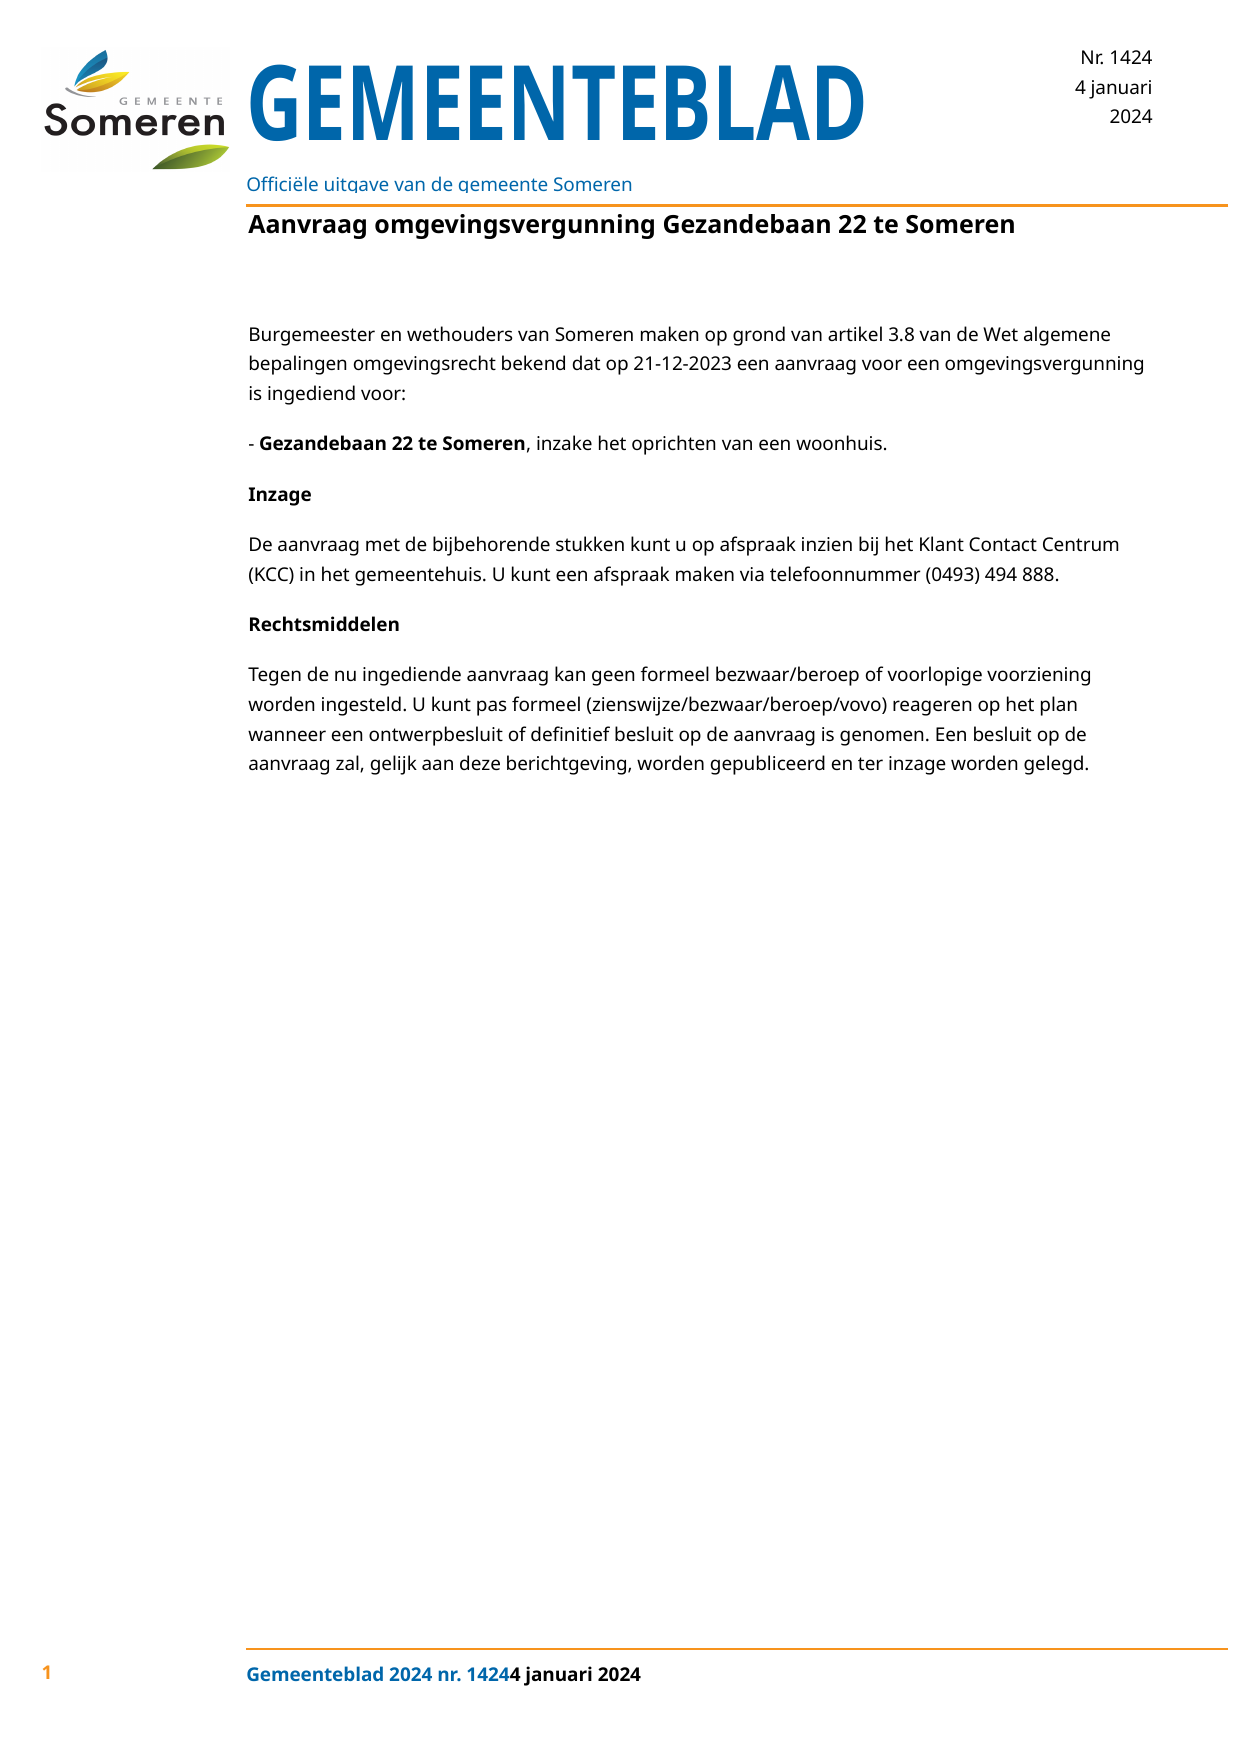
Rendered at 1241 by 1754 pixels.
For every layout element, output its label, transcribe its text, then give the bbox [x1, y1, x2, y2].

text Aanvraag omgevingsvergunning Gezandebaan 22 te Someren [248, 207, 1152, 241]
text Inzage [248, 481, 1152, 506]
text Burgemeester en wethouders van Someren maken op grond van artikel 3.8 van de Wet algemene bepalingen omgevingsrecht bekend dat op 21-12-2023 een aanvraag voor een omgevingsvergunning is ingediend voor: [248, 321, 1152, 406]
text - Gezandebaan 22 te Someren, inzake het oprichten van een woonhuis. [248, 430, 1152, 456]
text De aanvraag met de bijbehorende stukken kunt u op afspraak inzien bij het Klant Contact Centrum (KCC) in het gemeentehuis. U kunt een afspraak maken via telefoonnummer (0493) 494 888. [248, 531, 1152, 586]
text Tegen de nu ingediende aanvraag kan geen formeel bezwaar/beroep of voorlopige voorziening worden ingesteld. U kunt pas formeel (zienswijze/bezwaar/beroep/vovo) reageren op het plan wanneer een ontwerpbesluit of definitief besluit op de aanvraag is genomen. Een besluit op de aanvraag zal, gelijk aan deze berichtgeving, worden gepubliceerd en ter inzage worden gelegd. [248, 662, 1152, 776]
text Rechtsmiddelen [248, 611, 1152, 637]
picture [41, 47, 231, 172]
